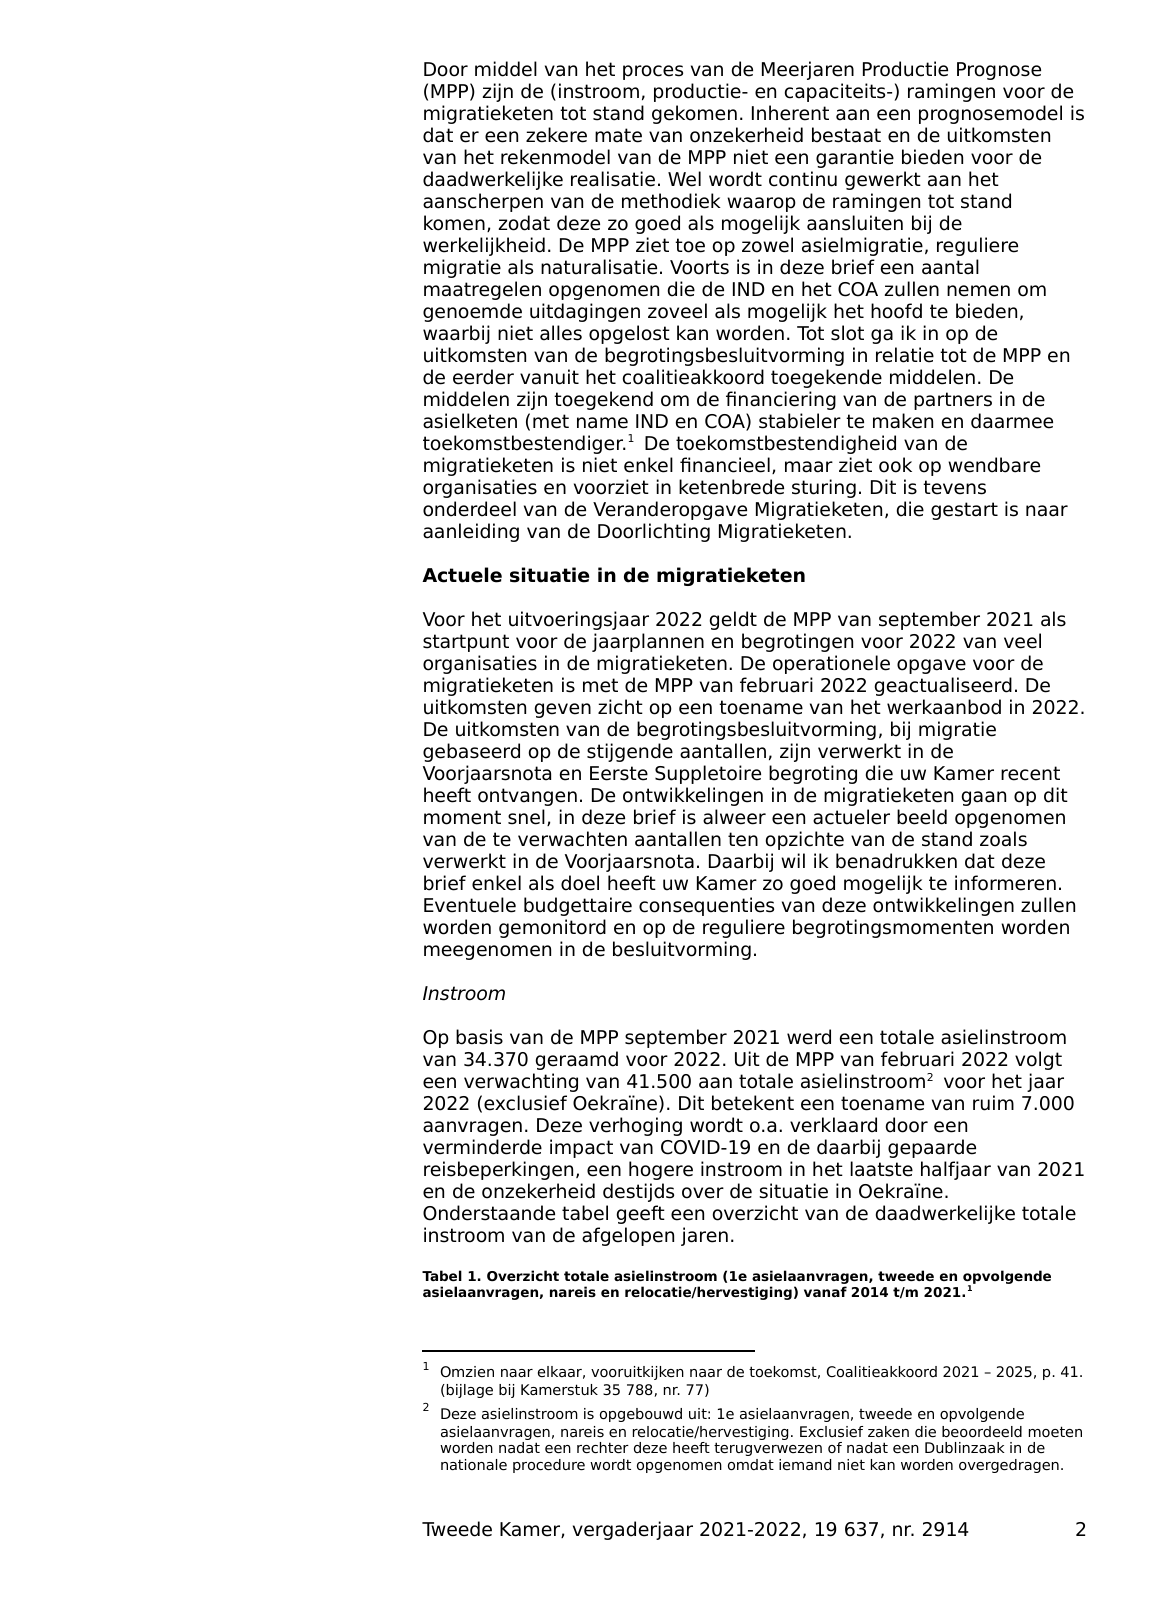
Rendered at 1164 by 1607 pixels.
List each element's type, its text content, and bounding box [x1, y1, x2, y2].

text Voor het uitvoeringsjaar 2022 geldt de MPP van september 2021 als startpunt voor de jaarplannen en begrotingen voor 2022 van veel organisaties in de migratieketen. De operationele opgave voor de migratieketen is met de MPP van februari 2022 geactualiseerd. De uitkomsten geven zicht op een toename van het werkaanbod in 2022. De uitkomsten van de begrotingsbesluitvorming, bij migratie gebaseerd op de stijgende aantallen, zijn verwerkt in de Voorjaarsnota en Eerste Suppletoire begroting die uw Kamer recent heeft ontvangen. De ontwikkelingen in de migratieketen gaan op dit moment snel, in deze brief is alweer een actueler beeld opgenomen van de te verwachten aantallen ten opzichte van de stand zoals verwerkt in de Voorjaarsnota. Daarbij wil ik benadrukken dat deze brief enkel als doel heeft uw Kamer zo goed mogelijk te informeren. Eventuele budgettaire consequenties van deze ontwikkelingen zullen worden gemonitord en op de reguliere begrotingsmomenten worden meegenomen in de besluitvorming. [422, 609, 1087, 961]
subtitle Instroom [422, 983, 1087, 1005]
subtitle Actuele situatie in de migratieketen [422, 565, 1087, 587]
text Omzien naar elkaar, vooruitkijken naar de toekomst, Coalitieakkoord 2021 – 2025, p. 41. (bijlage bij Kamerstuk 35 788, nr. 77) [422, 1360, 1087, 1399]
text Op basis van de MPP september 2021 werd een totale asielinstroom van 34.370 geraamd voor 2022. Uit de MPP van februari 2022 volgt een verwachting van 41.500 aan totale asielinstroom voor het jaar 2022 (exclusief Oekraïne). Dit betekent een toename van ruim 7.000 aanvragen. Deze verhoging wordt o.a. verklaard door een verminderde impact van COVID-19 en de daarbij gepaarde reisbeperkingen, een hogere instroom in het laatste halfjaar van 2021 en de onzekerheid destijds over de situatie in Oekraïne. [422, 1027, 1087, 1203]
table_header Tabel 1. Overzicht totale asielinstroom (1e asielaanvragen, tweede en opvolgende asielaanvragen, nareis en relocatie/hervestiging) vanaf 2014 t/m 2021. [422, 1269, 1087, 1300]
text Deze asielinstroom is opgebouwd uit: 1e asielaanvragen, tweede en opvolgende asielaanvragen, nareis en relocatie/hervestiging. Exclusief zaken die beoordeeld moeten worden nadat een rechter deze heeft terugverwezen of nadat een Dublinzaak in de nationale procedure wordt opgenomen omdat iemand niet kan worden overgedragen. [422, 1402, 1087, 1474]
text Onderstaande tabel geeft een overzicht van de daadwerkelijke totale instroom van de afgelopen jaren. [422, 1203, 1087, 1247]
text Door middel van het proces van de Meerjaren Productie Prognose (MPP) zijn de (instroom, productie- en capaciteits-) ramingen voor de migratieketen tot stand gekomen. Inherent aan een prognosemodel is dat er een zekere mate van onzekerheid bestaat en de uitkomsten van het rekenmodel van de MPP niet een garantie bieden voor de daadwerkelijke realisatie. Wel wordt continu gewerkt aan het aanscherpen van de methodiek waarop de ramingen tot stand komen, zodat deze zo goed als mogelijk aansluiten bij de werkelijkheid. De MPP ziet toe op zowel asielmigratie, reguliere migratie als naturalisatie. Voorts is in deze brief een aantal maatregelen opgenomen die de IND en het COA zullen nemen om genoemde uitdagingen zoveel als mogelijk het hoofd te bieden, waarbij niet alles opgelost kan worden. Tot slot ga ik in op de uitkomsten van de begrotingsbesluitvorming in relatie tot de MPP en de eerder vanuit het coalitieakkoord toegekende middelen. De middelen zijn toegekend om de financiering van de partners in de asielketen (met name IND en COA) stabieler te maken en daarmee toekomstbestendiger. De toekomstbestendigheid van de migratieketen is niet enkel financieel, maar ziet ook op wendbare organisaties en voorziet in ketenbrede sturing. Dit is tevens onderdeel van de Veranderopgave Migratieketen, die gestart is naar aanleiding van de Doorlichting Migratieketen. [422, 59, 1087, 543]
